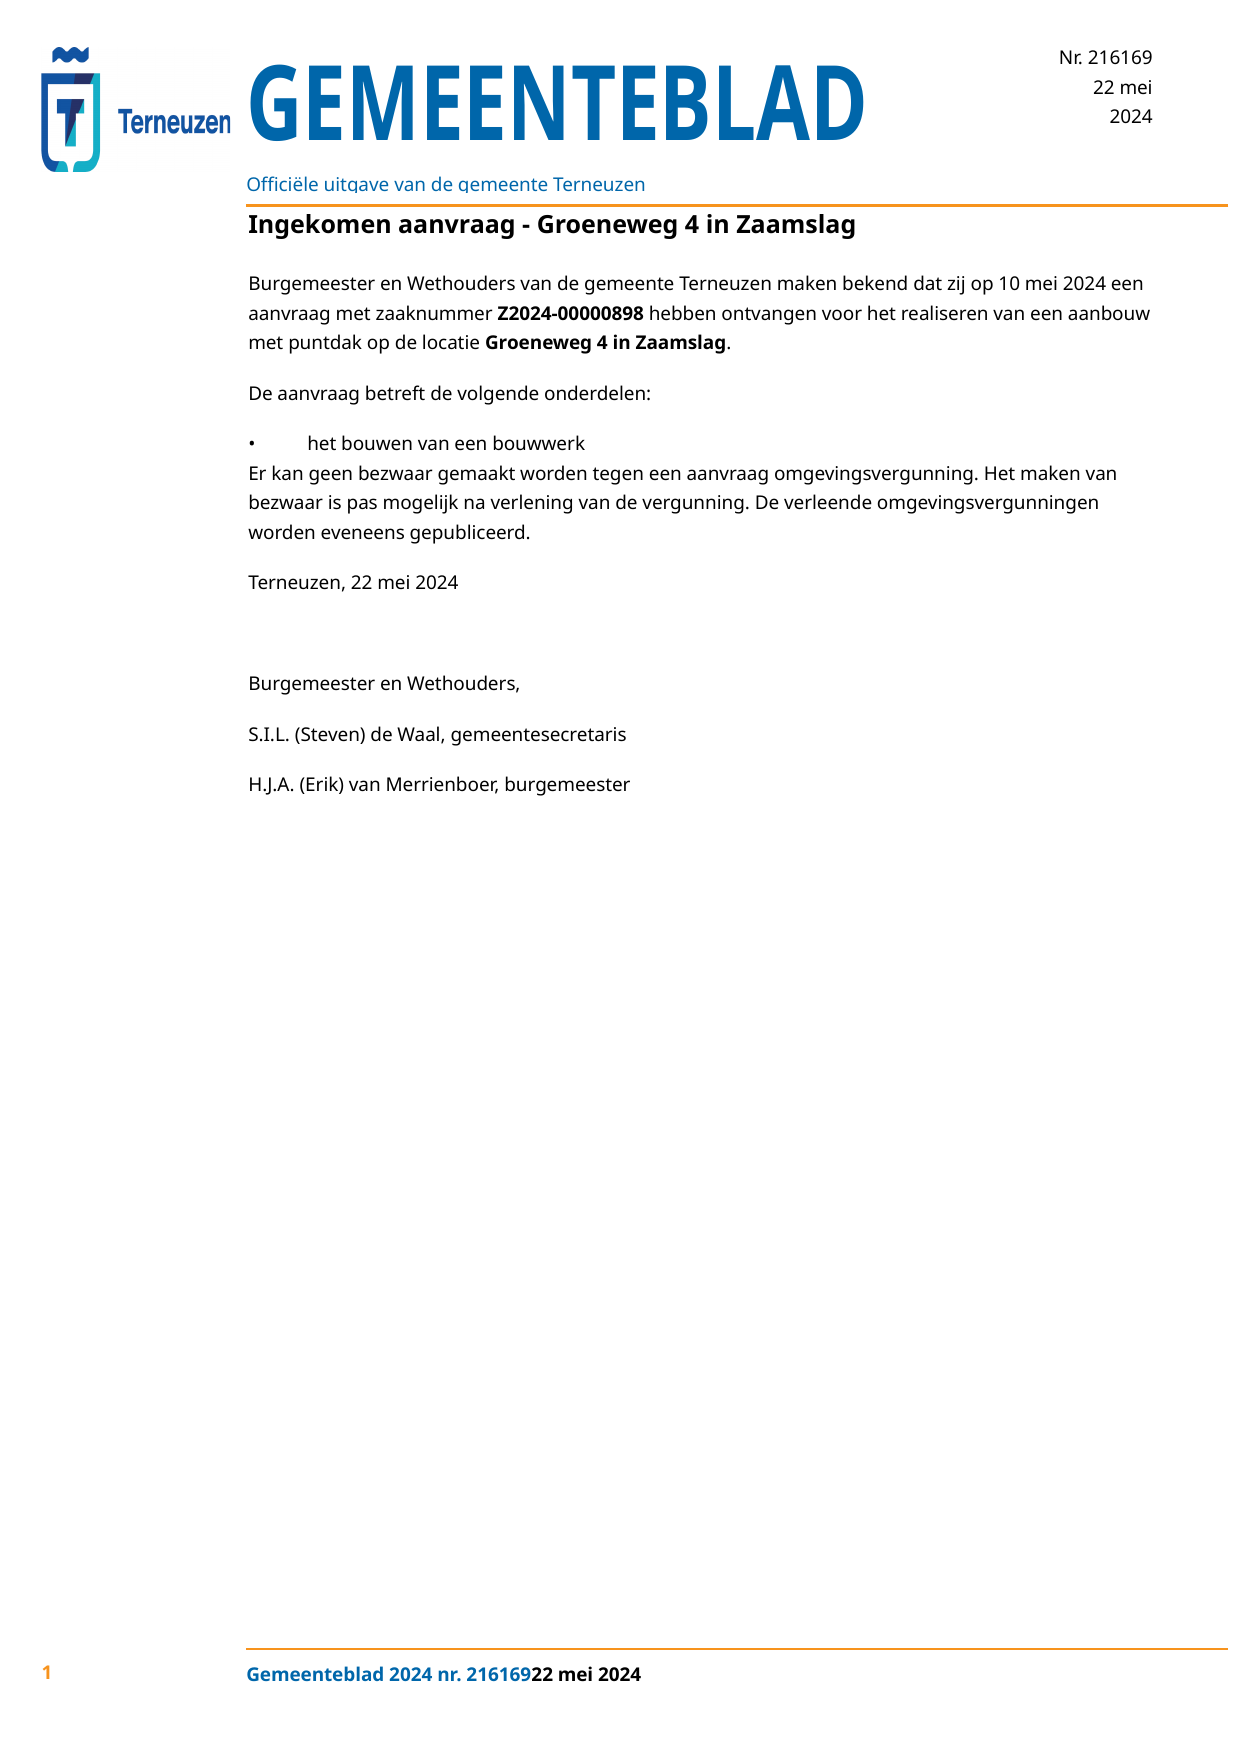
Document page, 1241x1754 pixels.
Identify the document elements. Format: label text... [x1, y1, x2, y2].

text S.I.L. (Steven) de Waal, gemeentesecretaris [248, 721, 1152, 746]
text De aanvraag betreft de volgende onderdelen: [248, 380, 1152, 406]
text H.J.A. (Erik) van Merrienboer, burgemeester [248, 771, 1152, 797]
text Burgemeester en Wethouders van de gemeente Terneuzen maken bekend dat zij op 10 mei 2024 een aanvraag met zaaknummer Z2024-00000898 hebben ontvangen voor het realiseren van een aanbouw met puntdak op de locatie Groeneweg 4 in Zaamslag. [248, 270, 1152, 355]
list het bouwen van een bouwwerk [248, 430, 1152, 456]
text Er kan geen bezwaar gemaakt worden tegen een aanvraag omgevingsvergunning. Het maken van bezwaar is pas mogelijk na verlening van de vergunning. De verleende omgevingsvergunningen worden eveneens gepubliceerd. [248, 460, 1152, 545]
text Burgemeester en Wethouders, [248, 670, 1152, 696]
text Terneuzen, 22 mei 2024 [248, 569, 1152, 595]
text Ingekomen aanvraag - Groeneweg 4 in Zaamslag [248, 207, 1152, 241]
picture [41, 47, 231, 172]
